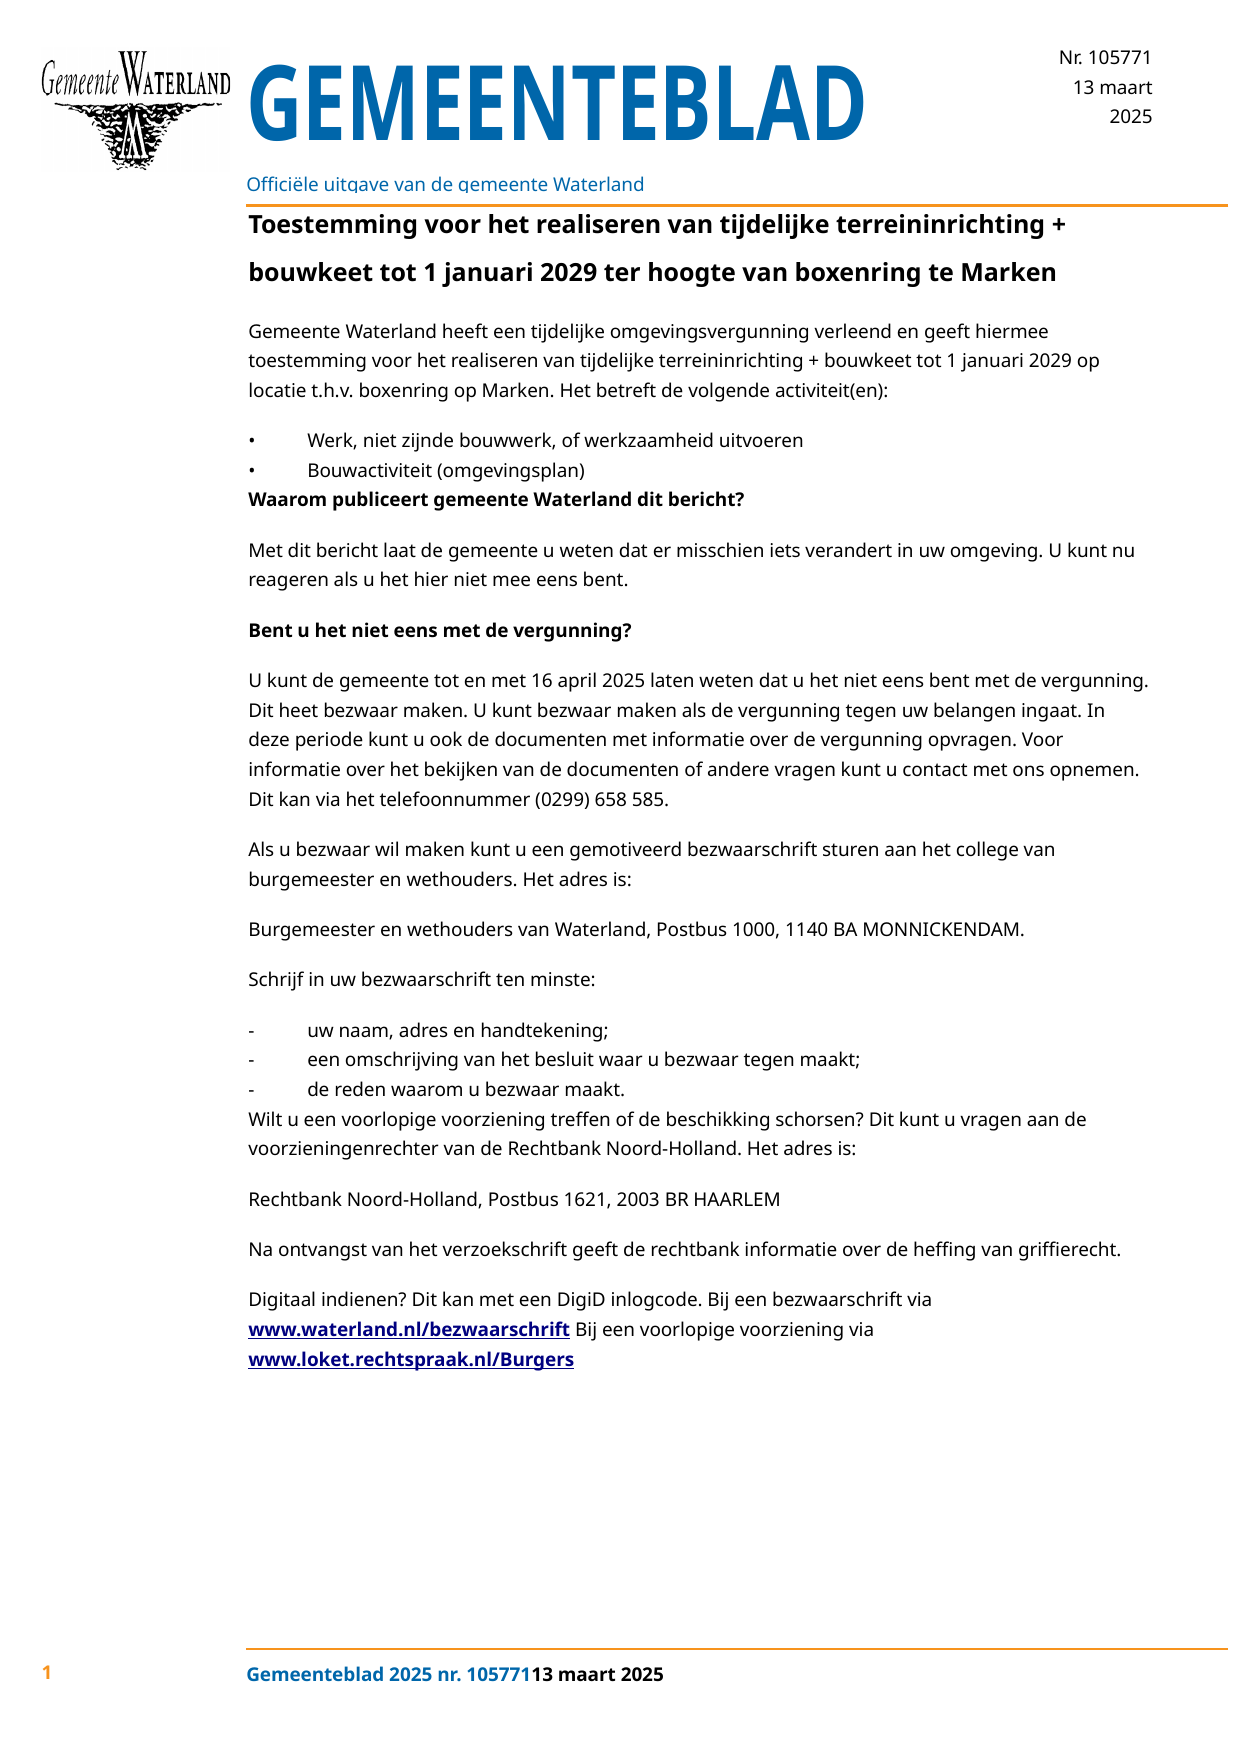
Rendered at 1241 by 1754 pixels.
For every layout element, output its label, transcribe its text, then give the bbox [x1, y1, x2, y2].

list een omschrijving van het besluit waar u bezwaar tegen maakt; [248, 1047, 1152, 1072]
text Wilt u een voorlopige voorziening treffen of de beschikking schorsen? Dit kunt u vragen aan de voorzieningenrechter van de Rechtbank Noord-Holland. Het adres is: [248, 1106, 1152, 1161]
list de reden waarom u bezwaar maakt. [248, 1076, 1152, 1102]
text Met dit bericht laat de gemeente u weten dat er misschien iets verandert in uw omgeving. U kunt nu reageren als u het hier niet mee eens bent. [248, 537, 1152, 592]
text Digitaal indienen? Dit kan met een DigiD inlogcode. Bij een bezwaarschrift via www.waterland.nl/bezwaarschrift Bij een voorlopige voorziening via www.loket.rechtspraak.nl/Burgers [248, 1287, 1152, 1372]
text Bent u het niet eens met de vergunning? [248, 617, 1152, 643]
text Schrijf in uw bezwaarschrift ten minste: [248, 967, 1152, 992]
text Waarom publiceert gemeente Waterland dit bericht? [248, 487, 1152, 512]
list Bouwactiviteit (omgevingsplan) [248, 457, 1152, 483]
list Werk, niet zijnde bouwwerk, of werkzaamheid uitvoeren [248, 427, 1152, 453]
text Gemeente Waterland heeft een tijdelijke omgevingsvergunning verleend en geeft hiermee toestemming voor het realiseren van tijdelijke terreininrichting + bouwkeet tot 1 januari 2029 op locatie t.h.v. boxenring op Marken. Het betreft de volgende activiteit(en): [248, 318, 1152, 403]
text Burgemeester en wethouders van Waterland, Postbus 1000, 1140 BA MONNICKENDAM. [248, 916, 1152, 942]
text Toestemming voor het realiseren van tijdelijke terreininrichting + bouwkeet tot 1 januari 2029 ter hoogte van boxenring te Marken [248, 207, 1152, 288]
text Als u bezwaar wil maken kunt u een gemotiveerd bezwaarschrift sturen aan het college van burgemeester en wethouders. Het adres is: [248, 836, 1152, 892]
text Rechtbank Noord-Holland, Postbus 1621, 2003 BR HAARLEM [248, 1186, 1152, 1212]
text Na ontvangst van het verzoekschrift geeft de rechtbank informatie over de heffing van griffierecht. [248, 1236, 1152, 1262]
list uw naam, adres en handtekening; [248, 1017, 1152, 1043]
text U kunt de gemeente tot en met 16 april 2025 laten weten dat u het niet eens bent met de vergunning. Dit heet bezwaar maken. U kunt bezwaar maken als de vergunning tegen uw belangen ingaat. In deze periode kunt u ook de documenten met informatie over de vergunning opvragen. Voor informatie over het bekijken van de documenten of andere vragen kunt u contact met ons opnemen. Dit kan via het telefoonnummer (0299) 658 585. [248, 667, 1152, 812]
picture [41, 47, 231, 172]
